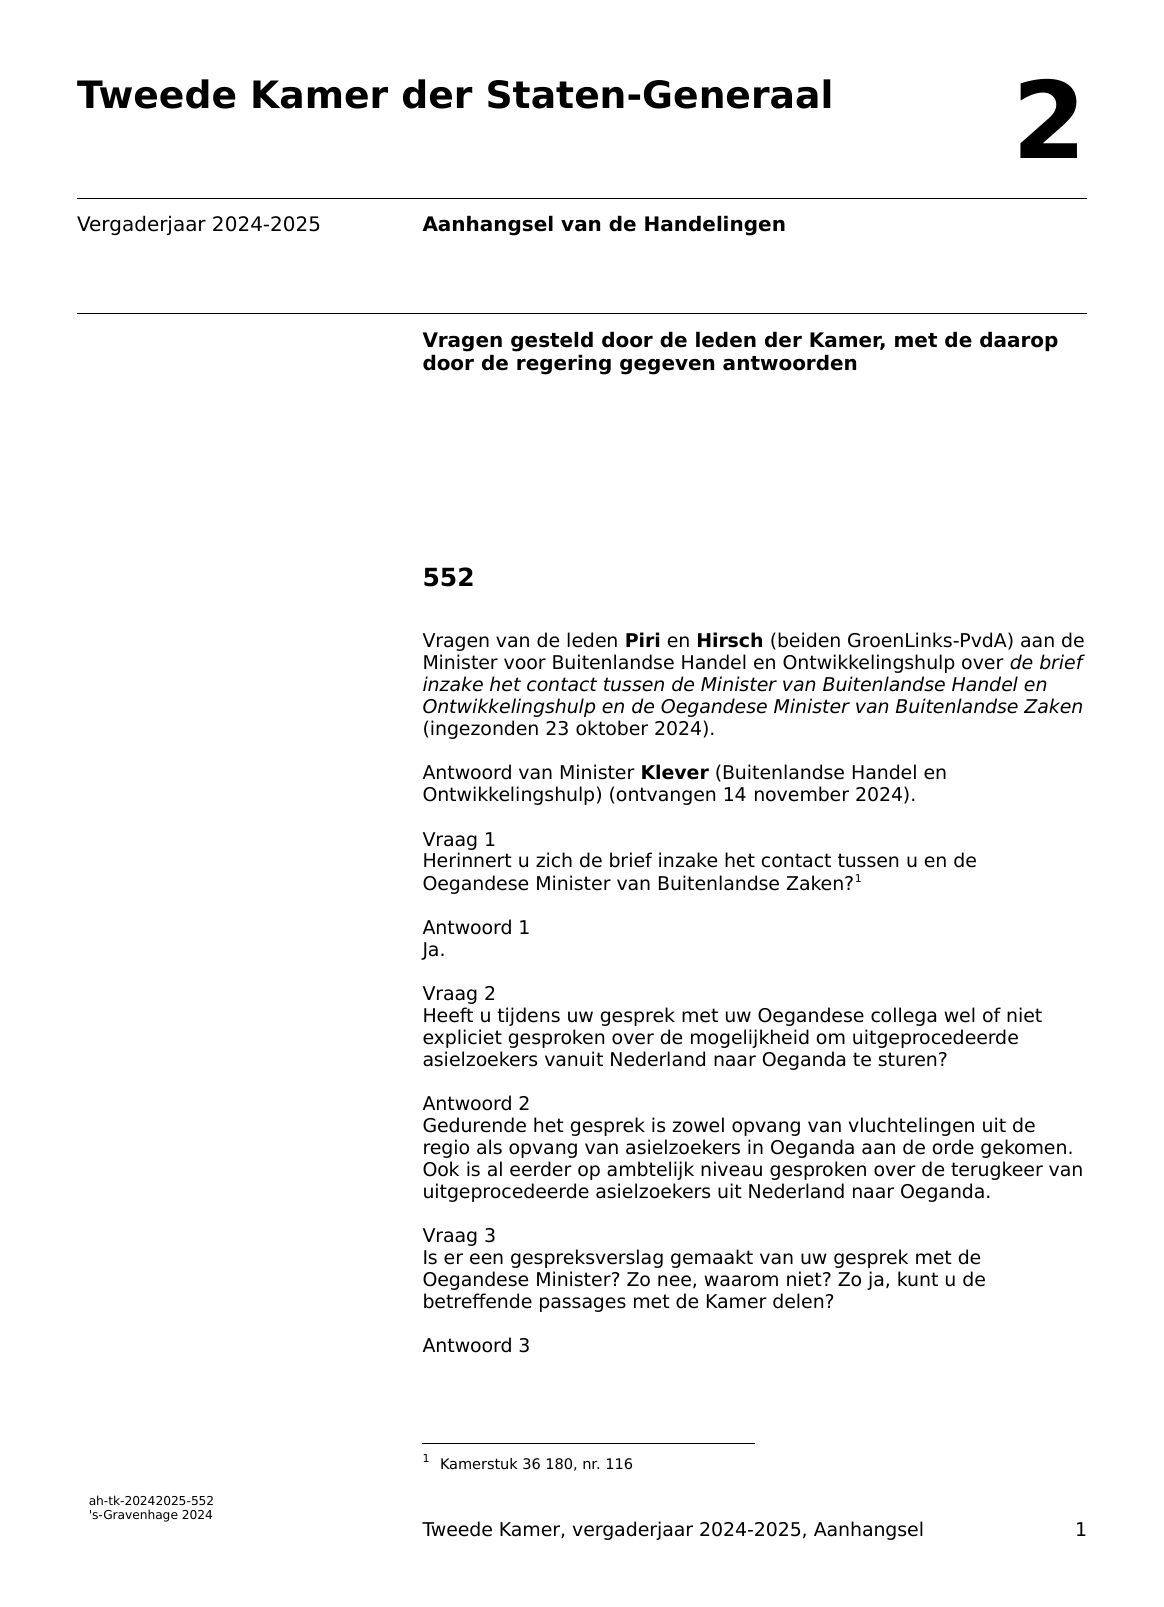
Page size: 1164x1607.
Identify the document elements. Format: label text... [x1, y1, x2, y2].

text Kamerstuk 36 180, nr. 116 [422, 1452, 1087, 1474]
text Vragen van de leden Piri en Hirsch (beiden GroenLinks-PvdA) aan de Minister voor Buitenlandse Handel en Ontwikkelingshulp over de brief inzake het contact tussen de Minister van Buitenlandse Handel en Ontwikkelingshulp en de Oegandese Minister van Buitenlandse Zaken (ingezonden 23 oktober 2024). [422, 630, 1087, 740]
text Is er een gespreksverslag gemaakt van uw gesprek met de Oegandese Minister? Zo nee, waarom niet? Zo ja, kunt u de betreffende passages met de Kamer delen? [422, 1247, 1087, 1313]
text Antwoord 2 [422, 1093, 1087, 1115]
text Antwoord van Minister Klever (Buitenlandse Handel en Ontwikkelingshulp) (ontvangen 14 november 2024). [422, 762, 1087, 806]
text Herinnert u zich de brief inzake het contact tussen u en de Oegandese Minister van Buitenlandse Zaken? [422, 850, 1087, 894]
table_header Tweede Kamer der Staten-Generaal [77, 59, 886, 198]
table_cell Vergaderjaar 2024-2025 [77, 199, 422, 313]
text Heeft u tijdens uw gesprek met uw Oegandese collega wel of niet expliciet gesproken over de mogelijkheid om uitgeprocedeerde asielzoekers vanuit Nederland naar Oeganda te sturen? [422, 1005, 1087, 1071]
text Antwoord 1 [422, 917, 1087, 938]
table_header 2 [886, 59, 1087, 198]
text Vraag 3 [422, 1225, 1087, 1247]
text 552 [422, 563, 1087, 592]
text ah-tk-20242025-552 [88, 1494, 323, 1508]
text 's-Gravenhage 2024 [88, 1508, 323, 1522]
table_cell [77, 314, 422, 375]
text Ja. [422, 938, 1087, 961]
table_cell Vragen gesteld door de leden der Kamer, met de daarop door de regering gegeven antwoorden [422, 314, 1087, 375]
text Vraag 1 [422, 828, 1087, 850]
text Antwoord 3 [422, 1335, 1087, 1357]
text Vraag 2 [422, 983, 1087, 1005]
table_cell Aanhangsel van de Handelingen [422, 199, 1087, 313]
text Gedurende het gesprek is zowel opvang van vluchtelingen uit de regio als opvang van asielzoekers in Oeganda aan de orde gekomen. Ook is al eerder op ambtelijk niveau gesproken over de terugkeer van uitgeprocedeerde asielzoekers uit Nederland naar Oeganda. [422, 1115, 1087, 1203]
